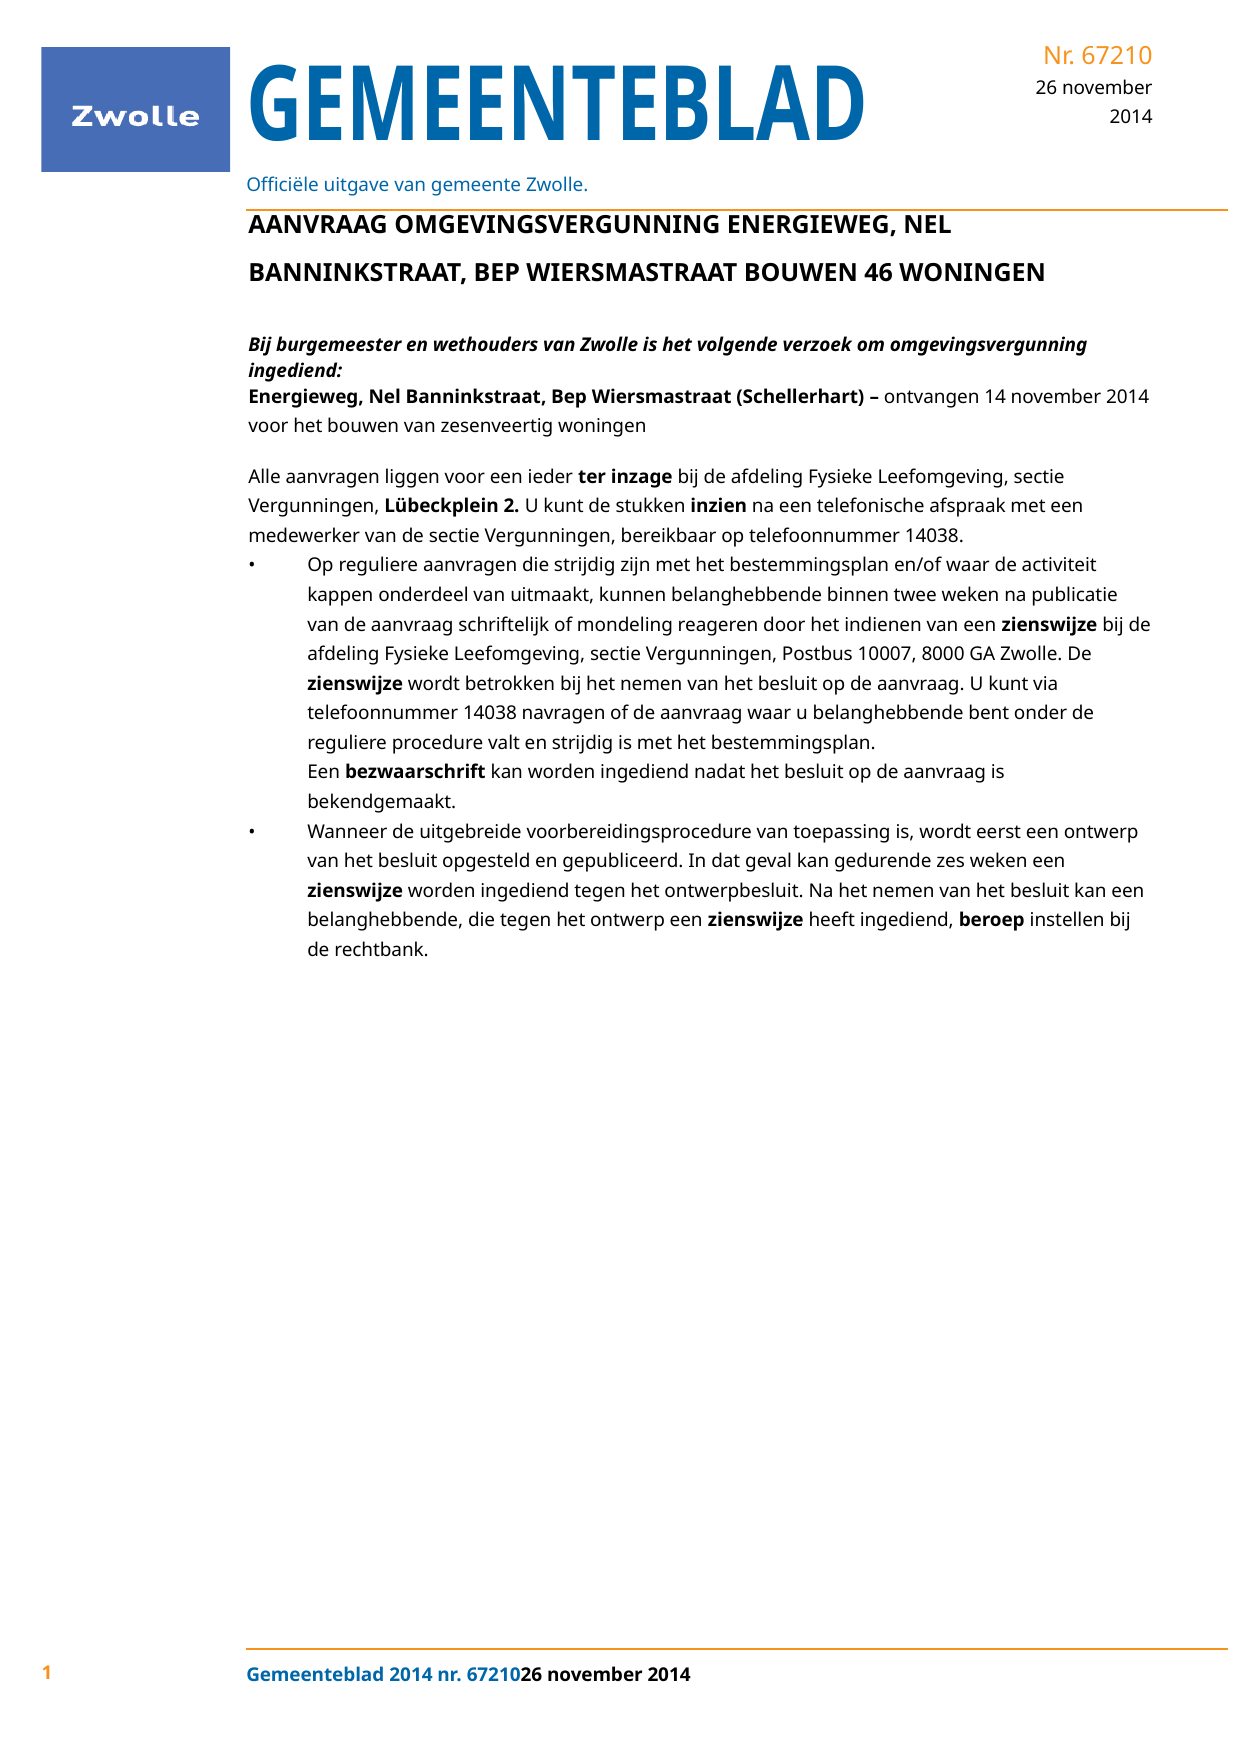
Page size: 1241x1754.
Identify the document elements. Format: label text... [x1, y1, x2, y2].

list Op reguliere aanvragen die strijdig zijn met het bestemmingsplan en/of waar de activiteit kappen onderdeel van uitmaakt, kunnen belanghebbende binnen twee weken na publicatie van de aanvraag schriftelijk of mondeling reageren door het indienen van een zienswijze bij de afdeling Fysieke Leefomgeving, sectie Vergunningen, Postbus 10007, 8000 GA Zwolle. De zienswijze wordt betrokken bij het nemen van het besluit op de aanvraag. U kunt via telefoonnummer 14038 navragen of de aanvraag waar u belanghebbende bent onder de reguliere procedure valt en strijdig is met het bestemmingsplan. [248, 552, 1152, 755]
text Alle aanvragen liggen voor een ieder ter inzage bij de afdeling Fysieke Leefomgeving, sectie Vergunningen, Lübeckplein 2. U kunt de stukken inzien na een telefonische afspraak met een medewerker van de sectie Vergunningen, bereikbaar op telefoonnummer 14038. [248, 463, 1152, 548]
text Bij burgemeester en wethouders van Zwolle is het volgende verzoek om omgevingsvergunning ingediend: [248, 331, 1152, 383]
text AANVRAAG OMGEVINGSVERGUNNING ENERGIEWEG, NEL BANNINKSTRAAT, BEP WIERSMASTRAAT BOUWEN 46 WONINGEN [248, 211, 1152, 288]
list Een bezwaarschrift kan worden ingediend nadat het besluit op de aanvraag is bekendgemaakt. [248, 759, 1152, 814]
text Energieweg, Nel Banninkstraat, Bep Wiersmastraat (Schellerhart) – ontvangen 14 november 2014 voor het bouwen van zesenveertig woningen [248, 383, 1152, 438]
list Wanneer de uitgebreide voorbereidingsprocedure van toepassing is, wordt eerst een ontwerp van het besluit opgesteld en gepubliceerd. In dat geval kan gedurende zes weken een zienswijze worden ingediend tegen het ontwerpbesluit. Na het nemen van het besluit kan een belanghebbende, die tegen het ontwerp een zienswijze heeft ingediend, beroep instellen bij de rechtbank. [248, 818, 1152, 962]
picture [41, 47, 231, 172]
